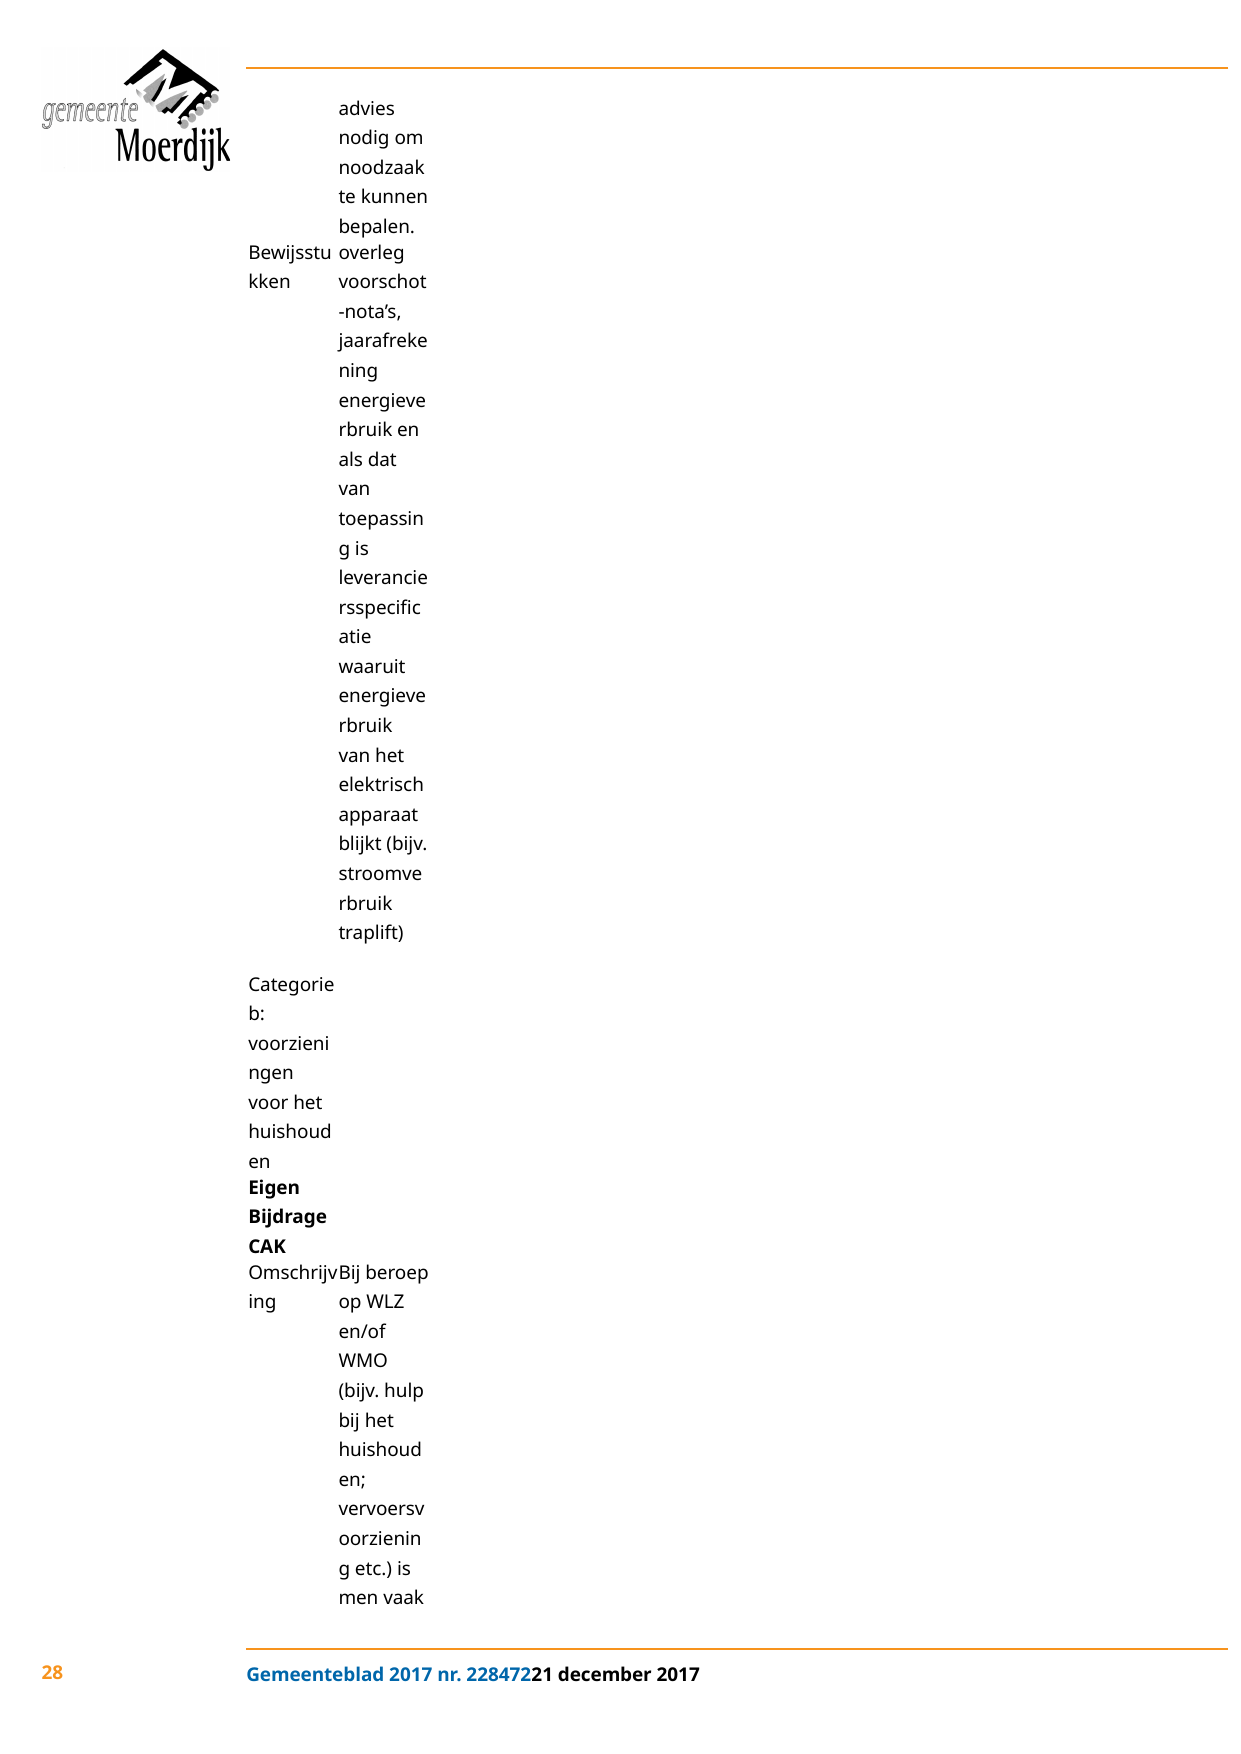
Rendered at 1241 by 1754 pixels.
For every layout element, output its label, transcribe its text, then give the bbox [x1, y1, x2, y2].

picture [41, 47, 231, 172]
table_cell [338, 1174, 429, 1259]
table_cell Eigen Bijdrage CAK [248, 1174, 338, 1259]
table_cell advies nodig om noodzaak te kunnen bepalen. [338, 95, 429, 239]
table_cell [248, 95, 338, 239]
table_cell Omschrijving [248, 1259, 338, 1610]
table_cell [338, 971, 429, 1174]
table_cell Categorie b: voorzieningen voor het huishouden [248, 971, 338, 1174]
table_cell Bij beroep op WLZ en/of WMO (bijv. hulp bij het huishouden; vervoersvoorziening etc.) is men vaak [338, 1259, 429, 1610]
table_cell overleg voorschot-nota’s, jaarafrekening energieverbruik en als dat van toepassing is leveranciersspecificatie waaruit energieverbruik van het elektrisch apparaat blijkt (bijv. stroomverbruik traplift) [338, 239, 429, 945]
table_cell [248, 945, 338, 971]
table_cell Bewijsstukken [248, 239, 338, 945]
table_cell [338, 945, 429, 971]
